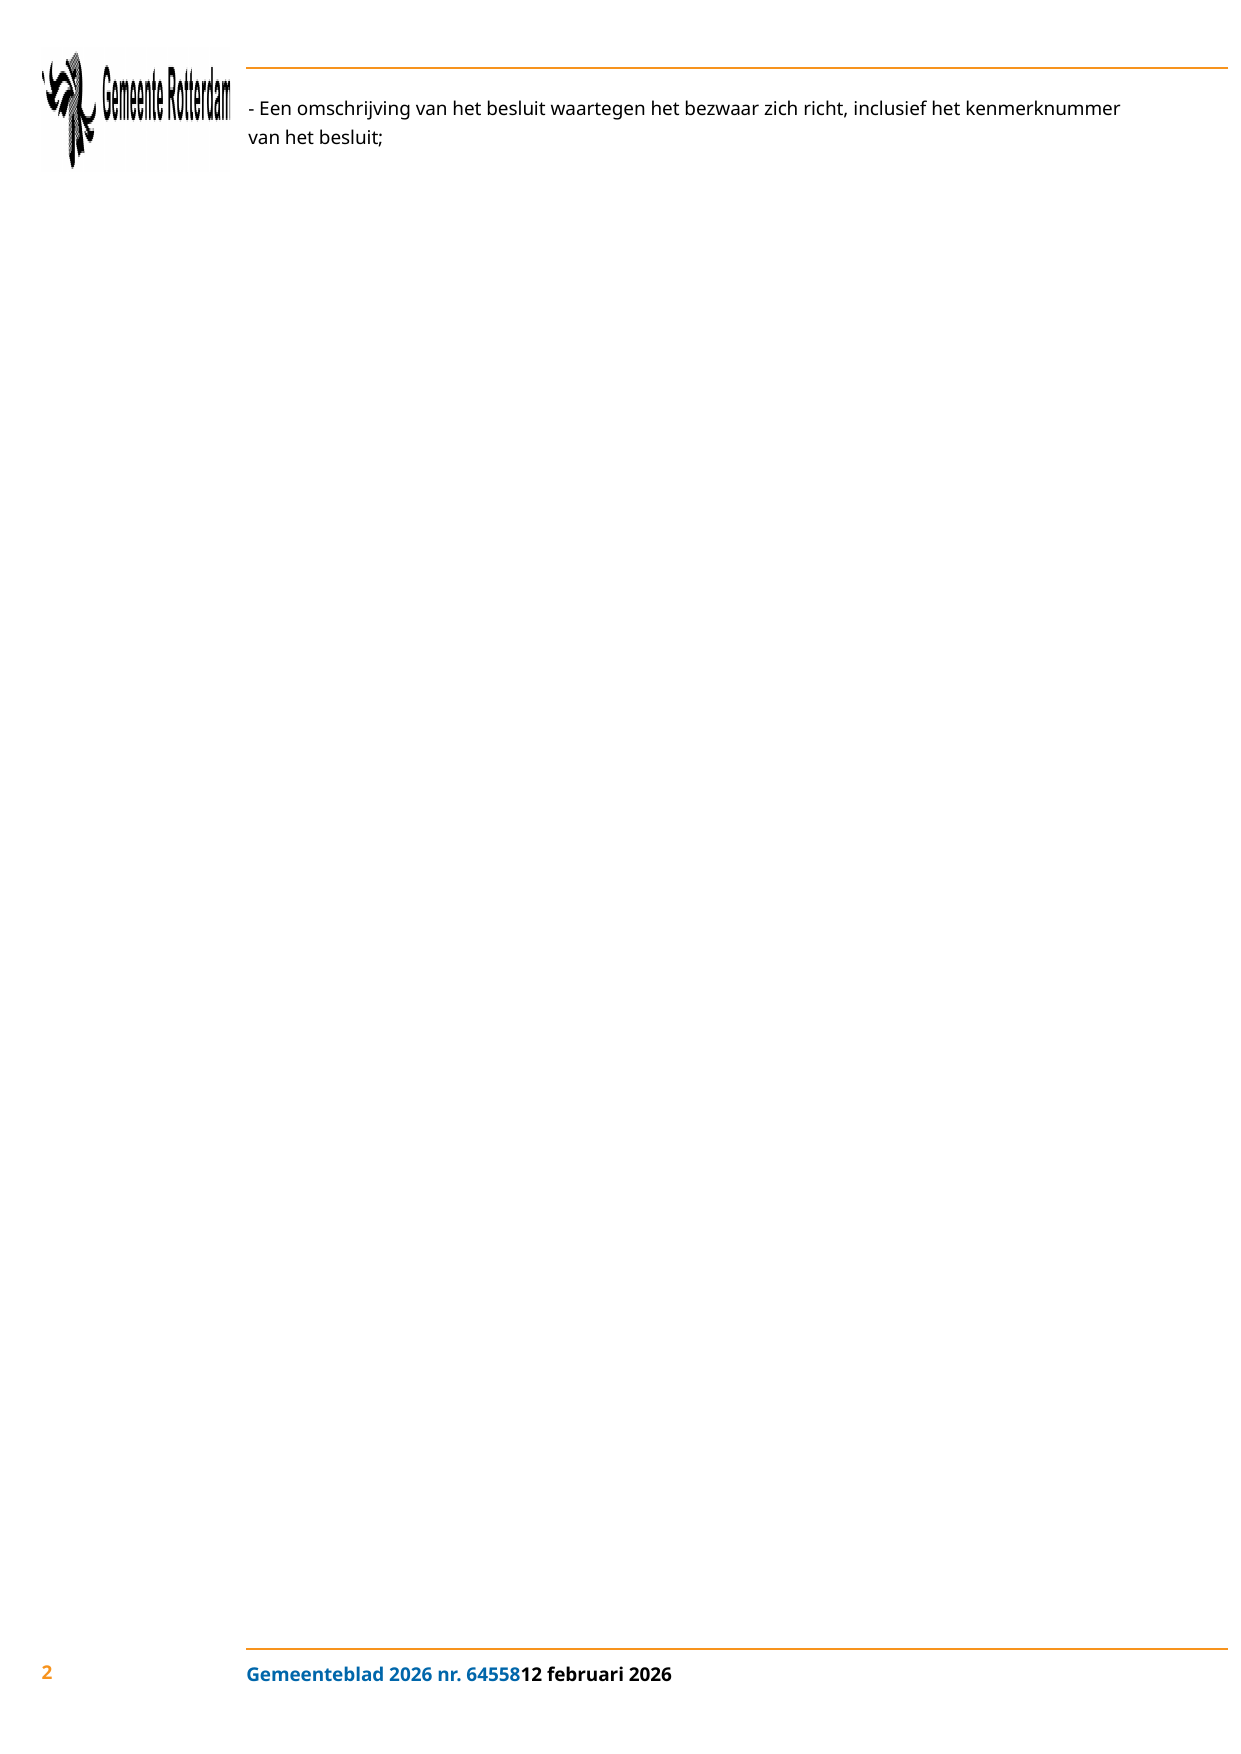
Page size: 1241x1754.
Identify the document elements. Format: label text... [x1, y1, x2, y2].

picture [41, 47, 231, 172]
text - Een omschrijving van het besluit waartegen het bezwaar zich richt, inclusief het kenmerknummer van het besluit; [248, 95, 1152, 150]
